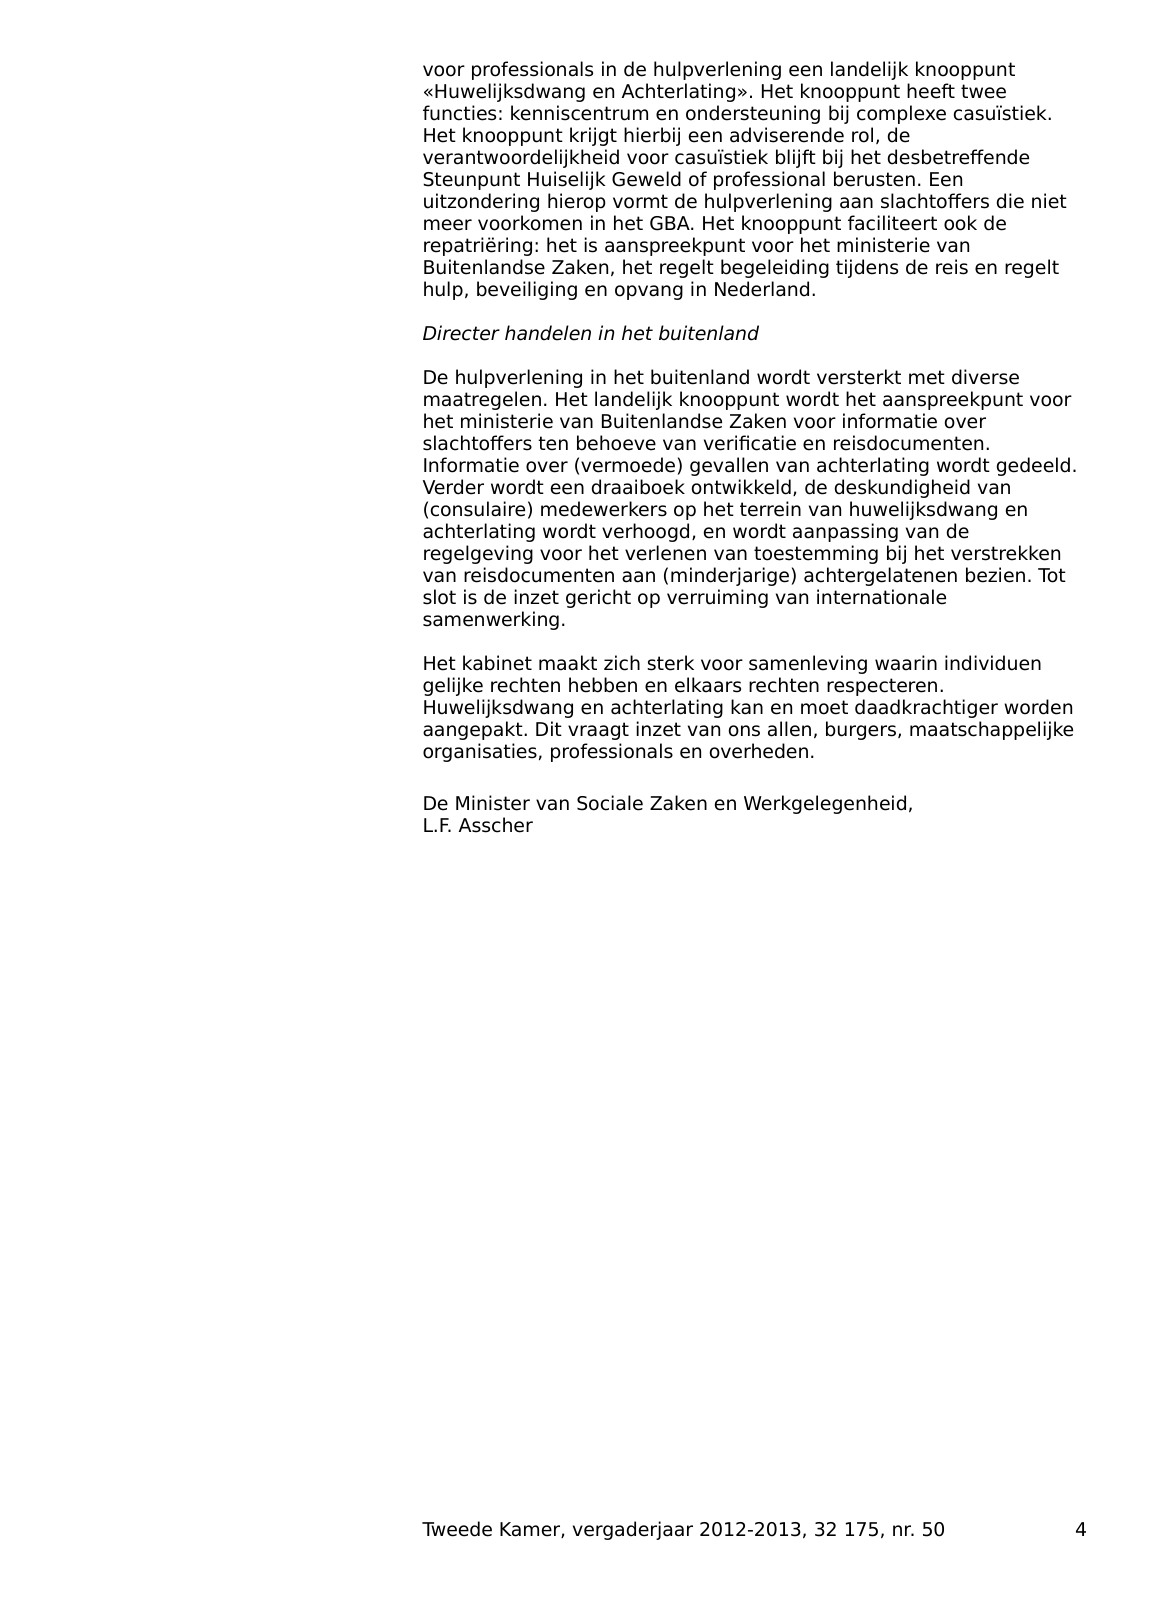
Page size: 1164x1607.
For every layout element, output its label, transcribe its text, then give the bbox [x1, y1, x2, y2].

text voor professionals in de hulpverlening een landelijk knooppunt «Huwelijksdwang en Achterlating». Het knooppunt heeft twee functies: kenniscentrum en ondersteuning bij complexe casuïstiek. Het knooppunt krijgt hierbij een adviserende rol, de verantwoordelijkheid voor casuïstiek blijft bij het desbetreffende Steunpunt Huiselijk Geweld of professional berusten. Een uitzondering hierop vormt de hulpverlening aan slachtoffers die niet meer voorkomen in het GBA. Het knooppunt faciliteert ook de repatriëring: het is aanspreekpunt voor het ministerie van Buitenlandse Zaken, het regelt begeleiding tijdens de reis en regelt hulp, beveiliging en opvang in Nederland. [422, 59, 1087, 301]
text Het kabinet maakt zich sterk voor samenleving waarin individuen gelijke rechten hebben en elkaars rechten respecteren. Huwelijksdwang en achterlating kan en moet daadkrachtiger worden aangepakt. Dit vraagt inzet van ons allen, burgers, maatschappelijke organisaties, professionals en overheden. [422, 653, 1087, 763]
text De hulpverlening in het buitenland wordt versterkt met diverse maatregelen. Het landelijk knooppunt wordt het aanspreekpunt voor het ministerie van Buitenlandse Zaken voor informatie over slachtoffers ten behoeve van verificatie en reisdocumenten. Informatie over (vermoede) gevallen van achterlating wordt gedeeld. Verder wordt een draaiboek ontwikkeld, de deskundigheid van (consulaire) medewerkers op het terrein van huwelijksdwang en achterlating wordt verhoogd, en wordt aanpassing van de regelgeving voor het verlenen van toestemming bij het verstrekken van reisdocumenten aan (minderjarige) achtergelatenen bezien. Tot slot is de inzet gericht op verruiming van internationale samenwerking. [422, 367, 1087, 631]
subtitle Directer handelen in het buitenland [422, 323, 1087, 345]
text De Minister van Sociale Zaken en Werkgelegenheid, L.F. Asscher [422, 793, 1087, 837]
